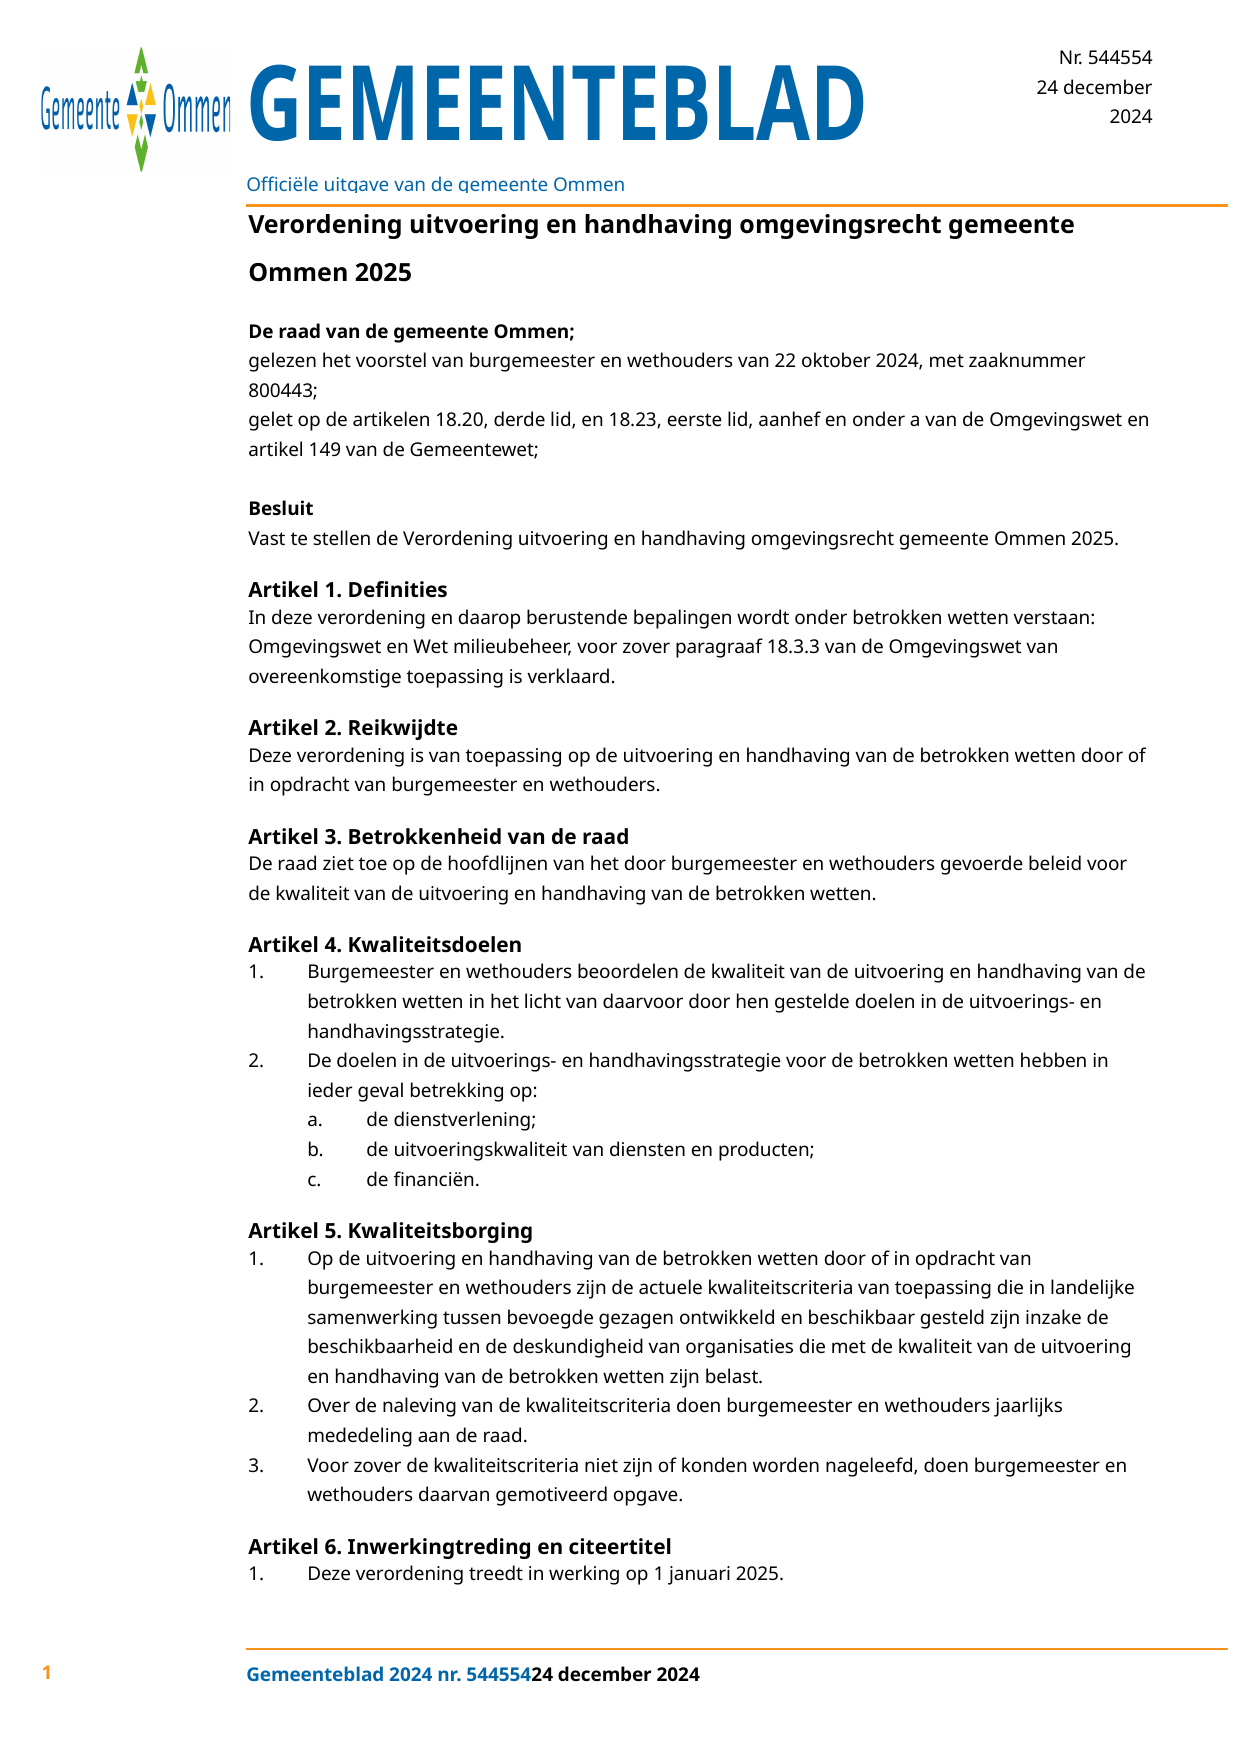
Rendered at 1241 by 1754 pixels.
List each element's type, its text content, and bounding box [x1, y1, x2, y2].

text Artikel 3. Betrokkenheid van de raad [248, 822, 1152, 850]
text In deze verordening en daarop berustende bepalingen wordt onder betrokken wetten verstaan: Omgevingswet en Wet milieubeheer, voor zover paragraaf 18.3.3 van de Omgevingswet van overeenkomstige toepassing is verklaard. [248, 604, 1152, 689]
list Burgemeester en wethouders beoordelen de kwaliteit van de uitvoering en handhaving van de betrokken wetten in het licht van daarvoor door hen gestelde doelen in de uitvoerings- en handhavingsstrategie. [248, 959, 1152, 1044]
list De doelen in de uitvoerings- en handhavingsstrategie voor de betrokken wetten hebben in ieder geval betrekking op: [248, 1047, 1152, 1103]
list de dienstverlening; [307, 1107, 1152, 1132]
text gelezen het voorstel van burgemeester en wethouders van 22 oktober 2024, met zaaknummer 800443; [248, 347, 1152, 403]
text Artikel 4. Kwaliteitsdoelen [248, 930, 1152, 959]
text Vast te stellen de Verordening uitvoering en handhaving omgevingsrecht gemeente Ommen 2025. [248, 525, 1152, 551]
text Artikel 5. Kwaliteitsborging [248, 1216, 1152, 1245]
text Besluit [248, 495, 1152, 521]
text Deze verordening is van toepassing op de uitvoering en handhaving van de betrokken wetten door of in opdracht van burgemeester en wethouders. [248, 742, 1152, 797]
text gelet op de artikelen 18.20, derde lid, en 18.23, eerste lid, aanhef en onder a van de Omgevingswet en artikel 149 van de Gemeentewet; [248, 407, 1152, 462]
list Voor zover de kwaliteitscriteria niet zijn of konden worden nageleefd, doen burgemeester en wethouders daarvan gemotiveerd opgave. [248, 1452, 1152, 1507]
text De raad ziet toe op de hoofdlijnen van het door burgemeester en wethouders gevoerde beleid voor de kwaliteit van de uitvoering en handhaving van de betrokken wetten. [248, 850, 1152, 906]
text Artikel 1. Definities [248, 575, 1152, 604]
text Artikel 6. Inwerkingtreding en citeertitel [248, 1532, 1152, 1560]
list Over de naleving van de kwaliteitscriteria doen burgemeester en wethouders jaarlijks mededeling aan de raad. [248, 1393, 1152, 1448]
list Deze verordening treedt in werking op 1 januari 2025. [248, 1560, 1152, 1586]
list Op de uitvoering en handhaving van de betrokken wetten door of in opdracht van burgemeester en wethouders zijn de actuele kwaliteitscriteria van toepassing die in landelijke samenwerking tussen bevoegde gezagen ontwikkeld en beschikbaar gesteld zijn inzake de beschikbaarheid en de deskundigheid van organisaties die met de kwaliteit van de uitvoering en handhaving van de betrokken wetten zijn belast. [248, 1245, 1152, 1389]
text Artikel 2. Reikwijdte [248, 713, 1152, 742]
list de uitvoeringskwaliteit van diensten en producten; [307, 1136, 1152, 1162]
list de financiën. [307, 1166, 1152, 1192]
text Verordening uitvoering en handhaving omgevingsrecht gemeente Ommen 2025 [248, 207, 1152, 288]
picture [41, 47, 231, 172]
text De raad van de gemeente Ommen; [248, 318, 1152, 344]
